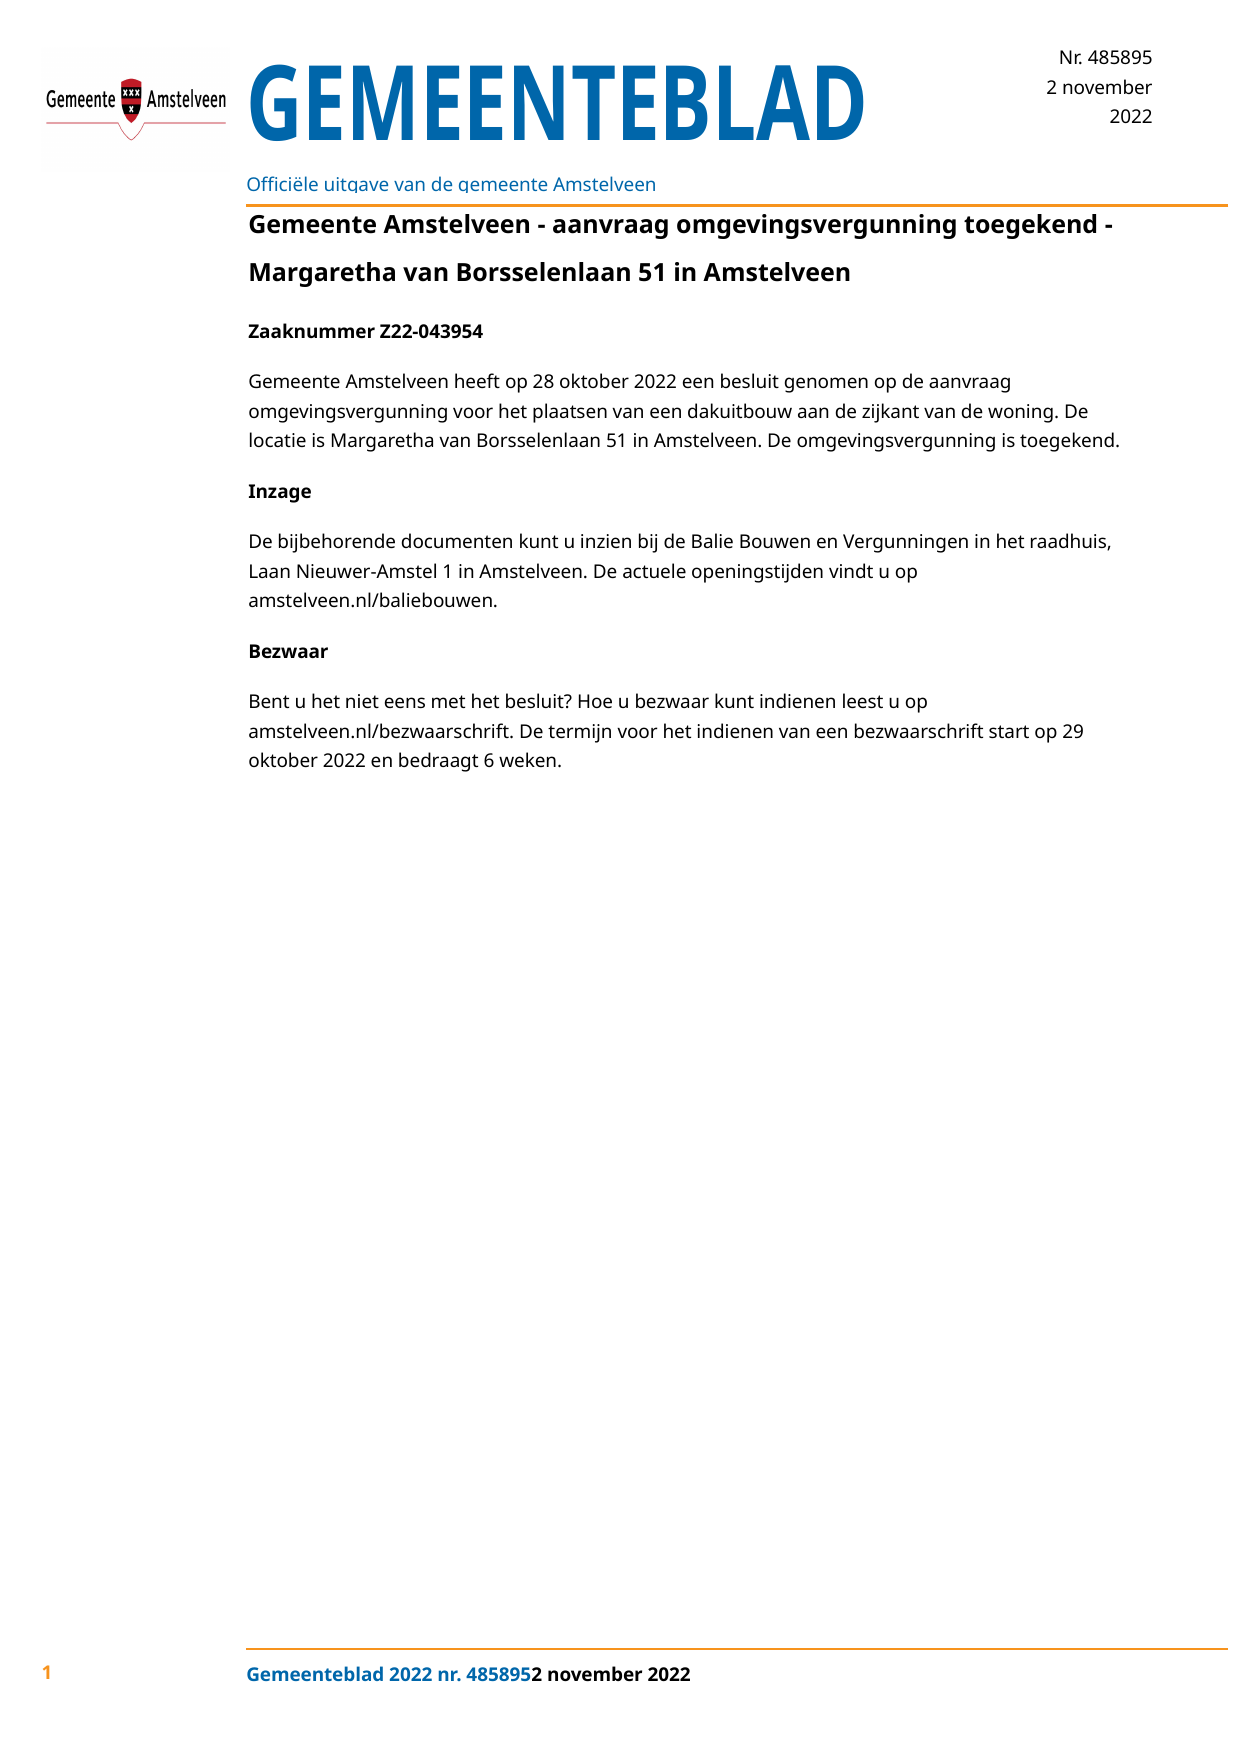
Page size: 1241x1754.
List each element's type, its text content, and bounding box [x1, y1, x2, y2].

text Zaaknummer Z22-043954 [248, 318, 1152, 344]
text Bent u het niet eens met het besluit? Hoe u bezwaar kunt indienen leest u op amstelveen.nl/bezwaarschrift. De termijn voor het indienen van een bezwaarschrift start op 29 oktober 2022 en bedraagt 6 weken. [248, 688, 1152, 773]
text De bijbehorende documenten kunt u inzien bij de Balie Bouwen en Vergunningen in het raadhuis, Laan Nieuwer-Amstel 1 in Amstelveen. De actuele openingstijden vindt u op amstelveen.nl/baliebouwen. [248, 528, 1152, 613]
text Gemeente Amstelveen - aanvraag omgevingsvergunning toegekend - Margaretha van Borsselenlaan 51 in Amstelveen [248, 207, 1152, 288]
text Bezwaar [248, 638, 1152, 664]
text Gemeente Amstelveen heeft op 28 oktober 2022 een besluit genomen op de aanvraag omgevingsvergunning voor het plaatsen van een dakuitbouw aan de zijkant van de woning. De locatie is Margaretha van Borsselenlaan 51 in Amstelveen. De omgevingsvergunning is toegekend. [248, 368, 1152, 453]
text Inzage [248, 478, 1152, 504]
picture [41, 47, 231, 172]
